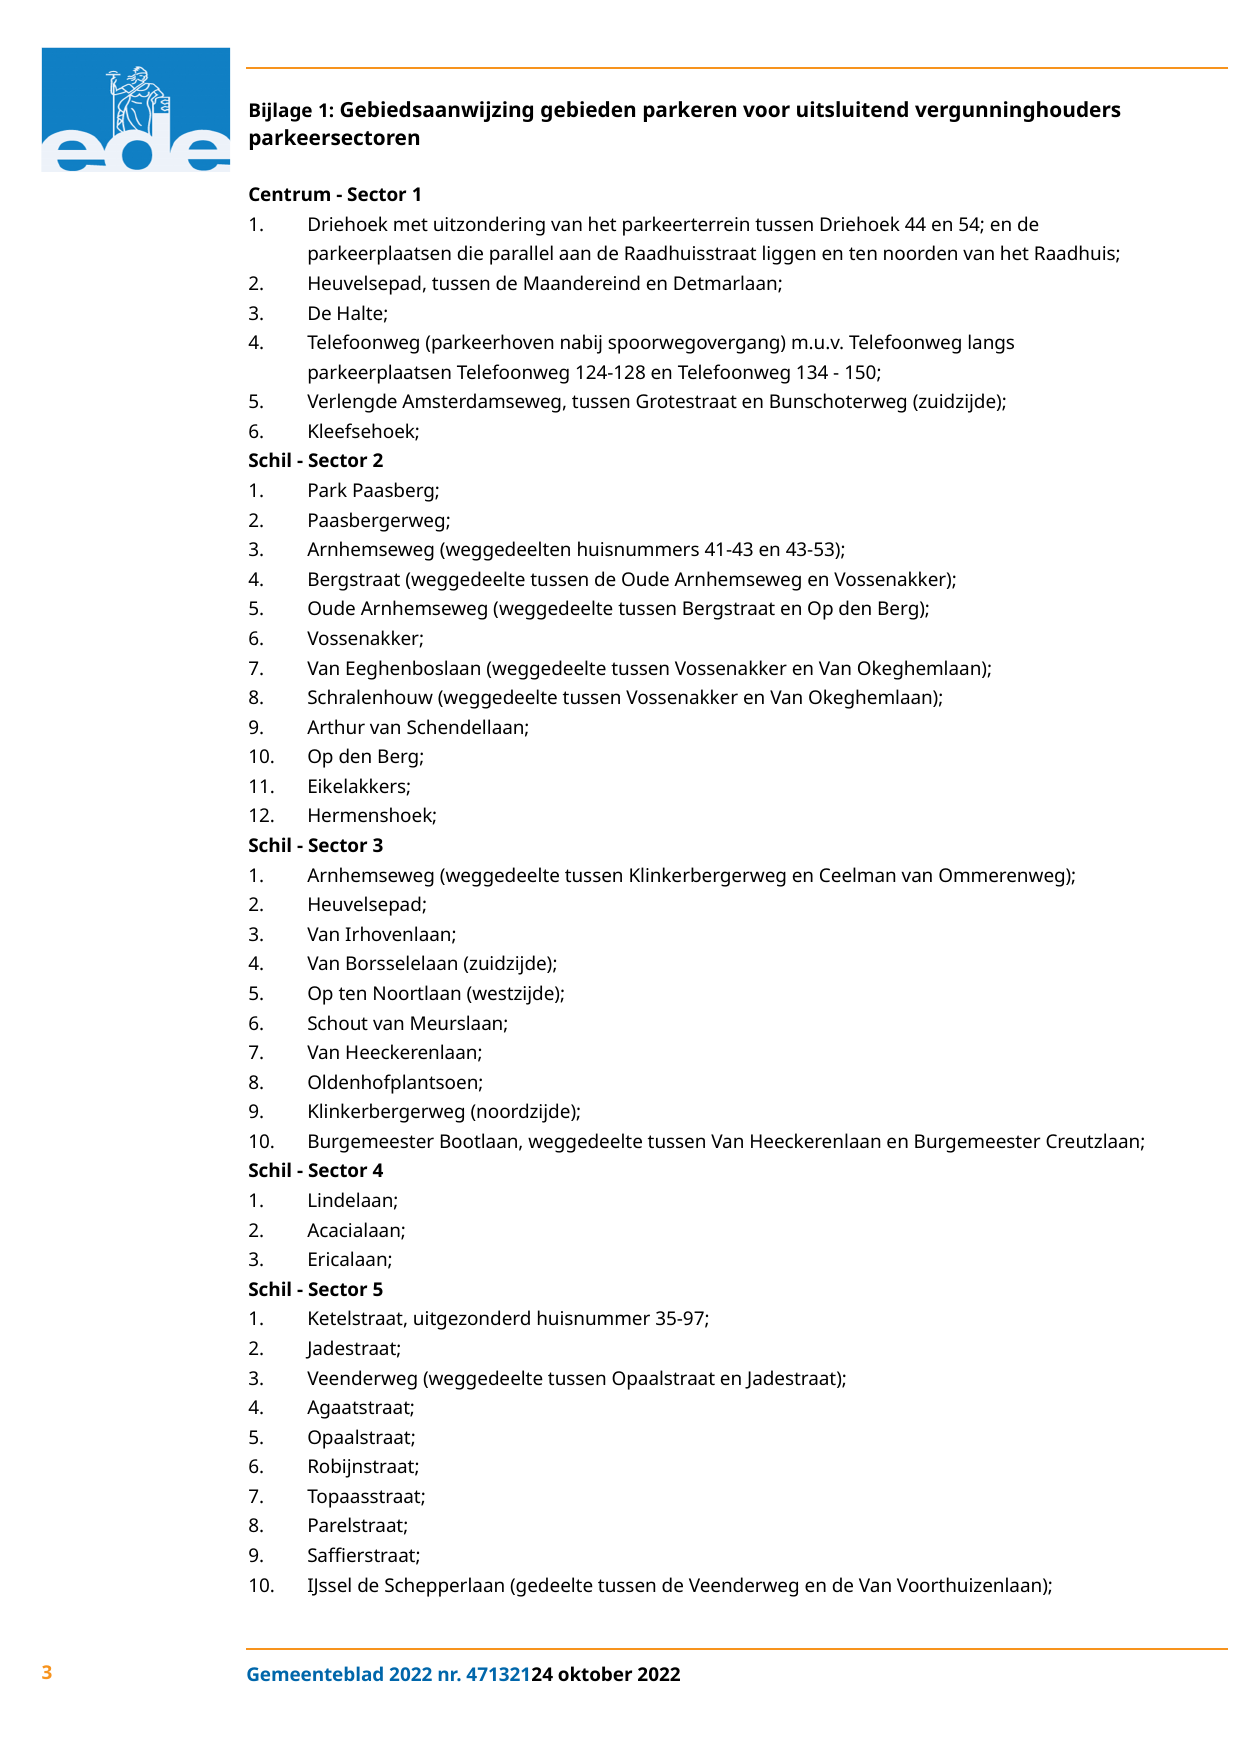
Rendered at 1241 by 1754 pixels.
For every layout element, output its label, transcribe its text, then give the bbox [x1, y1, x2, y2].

list Oldenhofplantsoen; [248, 1069, 1152, 1094]
list Van Eeghenboslaan (weggedeelte tussen Vossenakker en Van Okeghemlaan); [248, 655, 1152, 680]
list Park Paasberg; [248, 477, 1152, 503]
list IJssel de Schepperlaan (gedeelte tussen de Veenderweg en de Van Voorthuizenlaan); [248, 1572, 1152, 1597]
list Acacialaan; [248, 1217, 1152, 1242]
list Agaatstraat; [248, 1394, 1152, 1420]
text Bijlage 1: Gebiedsaanwijzing gebieden parkeren voor uitsluitend vergunninghouders parkeersectoren [248, 95, 1152, 152]
list Lindelaan; [248, 1187, 1152, 1213]
list Robijnstraat; [248, 1453, 1152, 1479]
list Vossenakker; [248, 625, 1152, 651]
list Topaasstraat; [248, 1483, 1152, 1509]
list Op ten Noortlaan (westzijde); [248, 980, 1152, 1006]
list Heuvelsepad; [248, 891, 1152, 917]
list Van Heeckerenlaan; [248, 1039, 1152, 1065]
list Van Irhovenlaan; [248, 921, 1152, 947]
list Arthur van Schendellaan; [248, 714, 1152, 739]
list Van Borsselelaan (zuidzijde); [248, 951, 1152, 976]
list Verlengde Amsterdamseweg, tussen Grotestraat en Bunschoterweg (zuidzijde); [248, 388, 1152, 414]
text Schil - Sector 3 [248, 832, 1152, 858]
list Bergstraat (weggedeelte tussen de Oude Arnhemseweg en Vossenakker); [248, 566, 1152, 592]
list Ericalaan; [248, 1246, 1152, 1272]
text Schil - Sector 4 [248, 1158, 1152, 1183]
text Schil - Sector 2 [248, 448, 1152, 473]
list Arnhemseweg (weggedeelten huisnummers 41-43 en 43-53); [248, 536, 1152, 562]
list Oude Arnhemseweg (weggedeelte tussen Bergstraat en Op den Berg); [248, 596, 1152, 621]
list Saffierstraat; [248, 1542, 1152, 1568]
list Paasbergerweg; [248, 507, 1152, 532]
list Opaalstraat; [248, 1424, 1152, 1449]
list Schralenhouw (weggedeelte tussen Vossenakker en Van Okeghemlaan); [248, 684, 1152, 710]
list Telefoonweg (parkeerhoven nabij spoorwegovergang) m.u.v. Telefoonweg langs parkeerplaatsen Telefoonweg 124-128 en Telefoonweg 134 - 150; [248, 329, 1152, 384]
picture [41, 47, 231, 172]
list Hermenshoek; [248, 803, 1152, 828]
list Klinkerbergerweg (noordzijde); [248, 1098, 1152, 1124]
list Op den Berg; [248, 743, 1152, 769]
list Ketelstraat, uitgezonderd huisnummer 35-97; [248, 1306, 1152, 1331]
list Arnhemseweg (weggedeelte tussen Klinkerbergerweg en Ceelman van Ommerenweg); [248, 862, 1152, 887]
text Schil - Sector 5 [248, 1276, 1152, 1302]
list Veenderweg (weggedeelte tussen Opaalstraat en Jadestraat); [248, 1365, 1152, 1390]
text Centrum - Sector 1 [248, 181, 1152, 207]
list Kleefsehoek; [248, 418, 1152, 444]
list Eikelakkers; [248, 773, 1152, 799]
list Driehoek met uitzondering van het parkeerterrein tussen Driehoek 44 en 54; en de parkeerplaatsen die parallel aan de Raadhuisstraat liggen en ten noorden van het Raadhuis; [248, 211, 1152, 266]
list Schout van Meurslaan; [248, 1010, 1152, 1035]
list Burgemeester Bootlaan, weggedeelte tussen Van Heeckerenlaan en Burgemeester Creutzlaan; [248, 1128, 1152, 1154]
list Jadestraat; [248, 1335, 1152, 1361]
list Heuvelsepad, tussen de Maandereind en Detmarlaan; [248, 270, 1152, 296]
list De Halte; [248, 300, 1152, 325]
list Parelstraat; [248, 1513, 1152, 1538]
